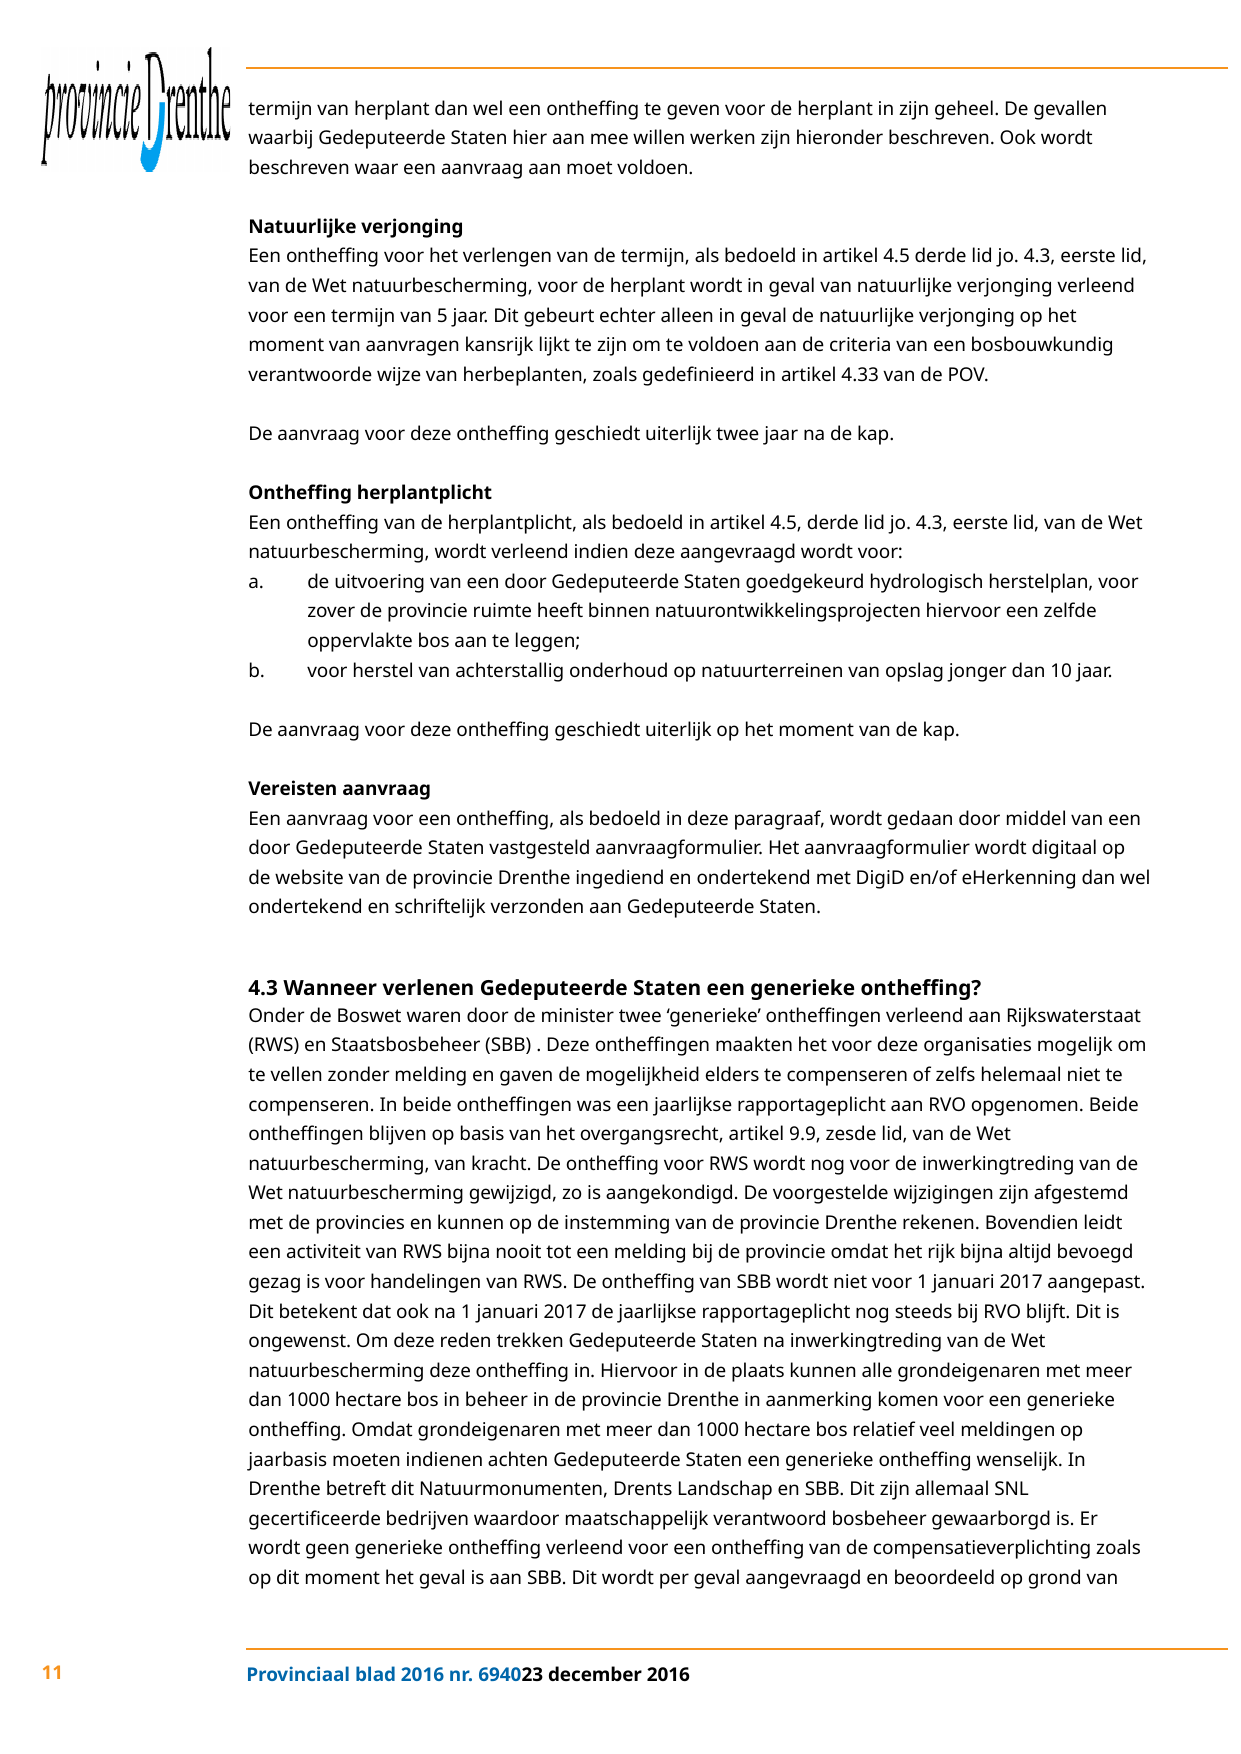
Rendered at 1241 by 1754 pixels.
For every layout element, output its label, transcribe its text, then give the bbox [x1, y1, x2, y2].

picture [41, 47, 231, 172]
text Een aanvraag voor een ontheffing, als bedoeld in deze paragraaf, wordt gedaan door middel van een door Gedeputeerde Staten vastgesteld aanvraagformulier. Het aanvraagformulier wordt digitaal op de website van de provincie Drenthe ingediend en ondertekend met DigiD en/of eHerkenning dan wel ondertekend en schriftelijk verzonden aan Gedeputeerde Staten. [248, 805, 1152, 919]
text De aanvraag voor deze ontheffing geschiedt uiterlijk twee jaar na de kap. [248, 420, 1152, 446]
text Vereisten aanvraag [248, 775, 1152, 801]
text 4.3 Wanneer verlenen Gedeputeerde Staten een generieke ontheffing? [248, 973, 1152, 1002]
text Een ontheffing voor het verlengen van de termijn, als bedoeld in artikel 4.5 derde lid jo. 4.3, eerste lid, van de Wet natuurbescherming, voor de herplant wordt in geval van natuurlijke verjonging verleend voor een termijn van 5 jaar. Dit gebeurt echter alleen in geval de natuurlijke verjonging op het moment van aanvragen kansrijk lijkt te zijn om te voldoen aan de criteria van een bosbouwkundig verantwoorde wijze van herbeplanten, zoals gedefinieerd in artikel 4.33 van de POV. [248, 243, 1152, 387]
text Onder de Boswet waren door de minister twee ‘generieke’ ontheffingen verleend aan Rijkswaterstaat (RWS) en Staatsbosbeheer (SBB) . Deze ontheffingen maakten het voor deze organisaties mogelijk om te vellen zonder melding en gaven de mogelijkheid elders te compenseren of zelfs helemaal niet te compenseren. In beide ontheffingen was een jaarlijkse rapportageplicht aan RVO opgenomen. Beide ontheffingen blijven op basis van het overgangsrecht, artikel 9.9, zesde lid, van de Wet natuurbescherming, van kracht. De ontheffing voor RWS wordt nog voor de inwerkingtreding van de Wet natuurbescherming gewijzigd, zo is aangekondigd. De voorgestelde wijzigingen zijn afgestemd met de provincies en kunnen op de instemming van de provincie Drenthe rekenen. Bovendien leidt een activiteit van RWS bijna nooit tot een melding bij de provincie omdat het rijk bijna altijd bevoegd gezag is voor handelingen van RWS. De ontheffing van SBB wordt niet voor 1 januari 2017 aangepast. Dit betekent dat ook na 1 januari 2017 de jaarlijkse rapportageplicht nog steeds bij RVO blijft. Dit is ongewenst. Om deze reden trekken Gedeputeerde Staten na inwerkingtreding van de Wet natuurbescherming deze ontheffing in. Hiervoor in de plaats kunnen alle grondeigenaren met meer dan 1000 hectare bos in beheer in de provincie Drenthe in aanmerking komen voor een generieke ontheffing. Omdat grondeigenaren met meer dan 1000 hectare bos relatief veel meldingen op jaarbasis moeten indienen achten Gedeputeerde Staten een generieke ontheffing wenselijk. In Drenthe betreft dit Natuurmonumenten, Drents Landschap en SBB. Dit zijn allemaal SNL gecertificeerde bedrijven waardoor maatschappelijk verantwoord bosbeheer gewaarborgd is. Er wordt geen generieke ontheffing verleend voor een ontheffing van de compensatieverplichting zoals op dit moment het geval is aan SBB. Dit wordt per geval aangevraagd en beoordeeld op grond van [248, 1002, 1152, 1590]
list de uitvoering van een door Gedeputeerde Staten goedgekeurd hydrologisch herstelplan, voor zover de provincie ruimte heeft binnen natuurontwikkelingsprojecten hiervoor een zelfde oppervlakte bos aan te leggen; [248, 568, 1152, 653]
text Een ontheffing van de herplantplicht, als bedoeld in artikel 4.5, derde lid jo. 4.3, eerste lid, van de Wet natuurbescherming, wordt verleend indien deze aangevraagd wordt voor: [248, 509, 1152, 564]
text termijn van herplant dan wel een ontheffing te geven voor de herplant in zijn geheel. De gevallen waarbij Gedeputeerde Staten hier aan mee willen werken zijn hieronder beschreven. Ook wordt beschreven waar een aanvraag aan moet voldoen. [248, 95, 1152, 180]
text De aanvraag voor deze ontheffing geschiedt uiterlijk op het moment van de kap. [248, 716, 1152, 742]
list voor herstel van achterstallig onderhoud op natuurterreinen van opslag jonger dan 10 jaar. [248, 657, 1152, 683]
text Natuurlijke verjonging [248, 213, 1152, 239]
text Ontheffing herplantplicht [248, 479, 1152, 505]
